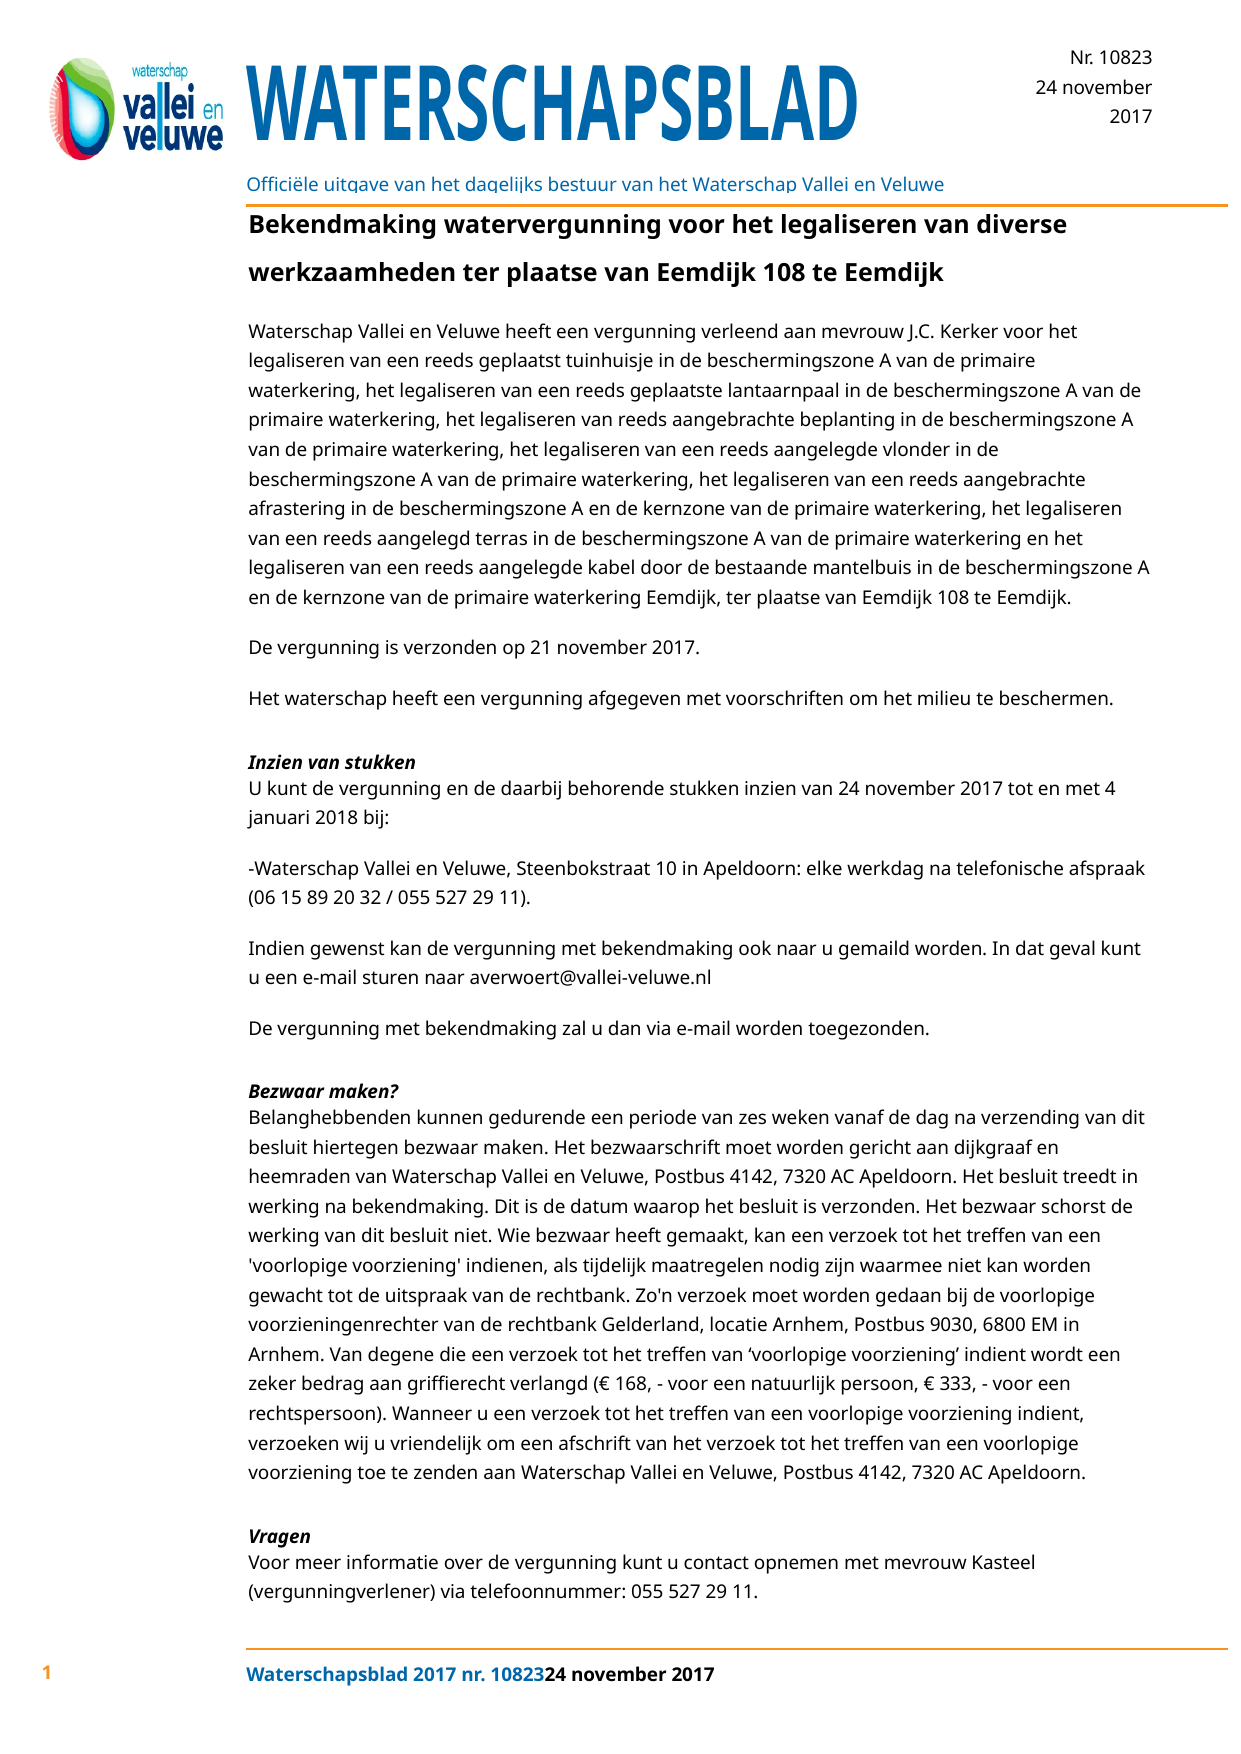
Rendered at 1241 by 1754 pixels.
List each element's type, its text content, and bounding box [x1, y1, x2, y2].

text Bezwaar maken? [248, 1079, 1152, 1104]
text De vergunning is verzonden op 21 november 2017. [248, 634, 1152, 660]
text Waterschap Vallei en Veluwe heeft een vergunning verleend aan mevrouw J.C. Kerker voor het legaliseren van een reeds geplaatst tuinhuisje in de beschermingszone A van de primaire waterkering, het legaliseren van een reeds geplaatste lantaarnpaal in de beschermingszone A van de primaire waterkering, het legaliseren van reeds aangebrachte beplanting in de beschermingszone A van de primaire waterkering, het legaliseren van een reeds aangelegde vlonder in de beschermingszone A van de primaire waterkering, het legaliseren van een reeds aangebrachte afrastering in de beschermingszone A en de kernzone van de primaire waterkering, het legaliseren van een reeds aangelegd terras in de beschermingszone A van de primaire waterkering en het legaliseren van een reeds aangelegde kabel door de bestaande mantelbuis in de beschermingszone A en de kernzone van de primaire waterkering Eemdijk, ter plaatse van Eemdijk 108 te Eemdijk. [248, 318, 1152, 610]
text -Waterschap Vallei en Veluwe, Steenbokstraat 10 in Apeldoorn: elke werkdag na telefonische afspraak (06 15 89 20 32 / 055 527 29 11). [248, 855, 1152, 910]
text Indien gewenst kan de vergunning met bekendmaking ook naar u gemaild worden. In dat geval kunt u een e-mail sturen naar averwoert@vallei-veluwe.nl [248, 935, 1152, 990]
picture [41, 47, 231, 172]
text De vergunning met bekendmaking zal u dan via e-mail worden toegezonden. [248, 1015, 1152, 1040]
text Voor meer informatie over de vergunning kunt u contact opnemen met mevrouw Kasteel (vergunningverlener) via telefoonnummer: 055 527 29 11. [248, 1549, 1152, 1604]
text Bekendmaking watervergunning voor het legaliseren van diverse werkzaamheden ter plaatse van Eemdijk 108 te Eemdijk [248, 207, 1152, 288]
text Vragen [248, 1523, 1152, 1549]
text Belanghebbenden kunnen gedurende een periode van zes weken vanaf de dag na verzending van dit besluit hiertegen bezwaar maken. Het bezwaarschrift moet worden gericht aan dijkgraaf en heemraden van Waterschap Vallei en Veluwe, Postbus 4142, 7320 AC Apeldoorn. Het besluit treedt in werking na bekendmaking. Dit is de datum waarop het besluit is verzonden. Het bezwaar schorst de werking van dit besluit niet. Wie bezwaar heeft gemaakt, kan een verzoek tot het treffen van een 'voorlopige voorziening' indienen, als tijdelijk maatregelen nodig zijn waarmee niet kan worden gewacht tot de uitspraak van de rechtbank. Zo'n verzoek moet worden gedaan bij de voorlopige voorzieningenrechter van de rechtbank Gelderland, locatie Arnhem, Postbus 9030, 6800 EM in Arnhem. Van degene die een verzoek tot het treffen van ‘voorlopige voorziening’ indient wordt een zeker bedrag aan griffierecht verlangd (€ 168, - voor een natuurlijk persoon, € 333, - voor een rechtspersoon). Wanneer u een verzoek tot het treffen van een voorlopige voorziening indient, verzoeken wij u vriendelijk om een afschrift van het verzoek tot het treffen van een voorlopige voorziening toe te zenden aan Waterschap Vallei en Veluwe, Postbus 4142, 7320 AC Apeldoorn. [248, 1104, 1152, 1485]
text Het waterschap heeft een vergunning afgegeven met voorschriften om het milieu te beschermen. [248, 685, 1152, 711]
text Inzien van stukken [248, 749, 1152, 775]
text U kunt de vergunning en de daarbij behorende stukken inzien van 24 november 2017 tot en met 4 januari 2018 bij: [248, 775, 1152, 830]
